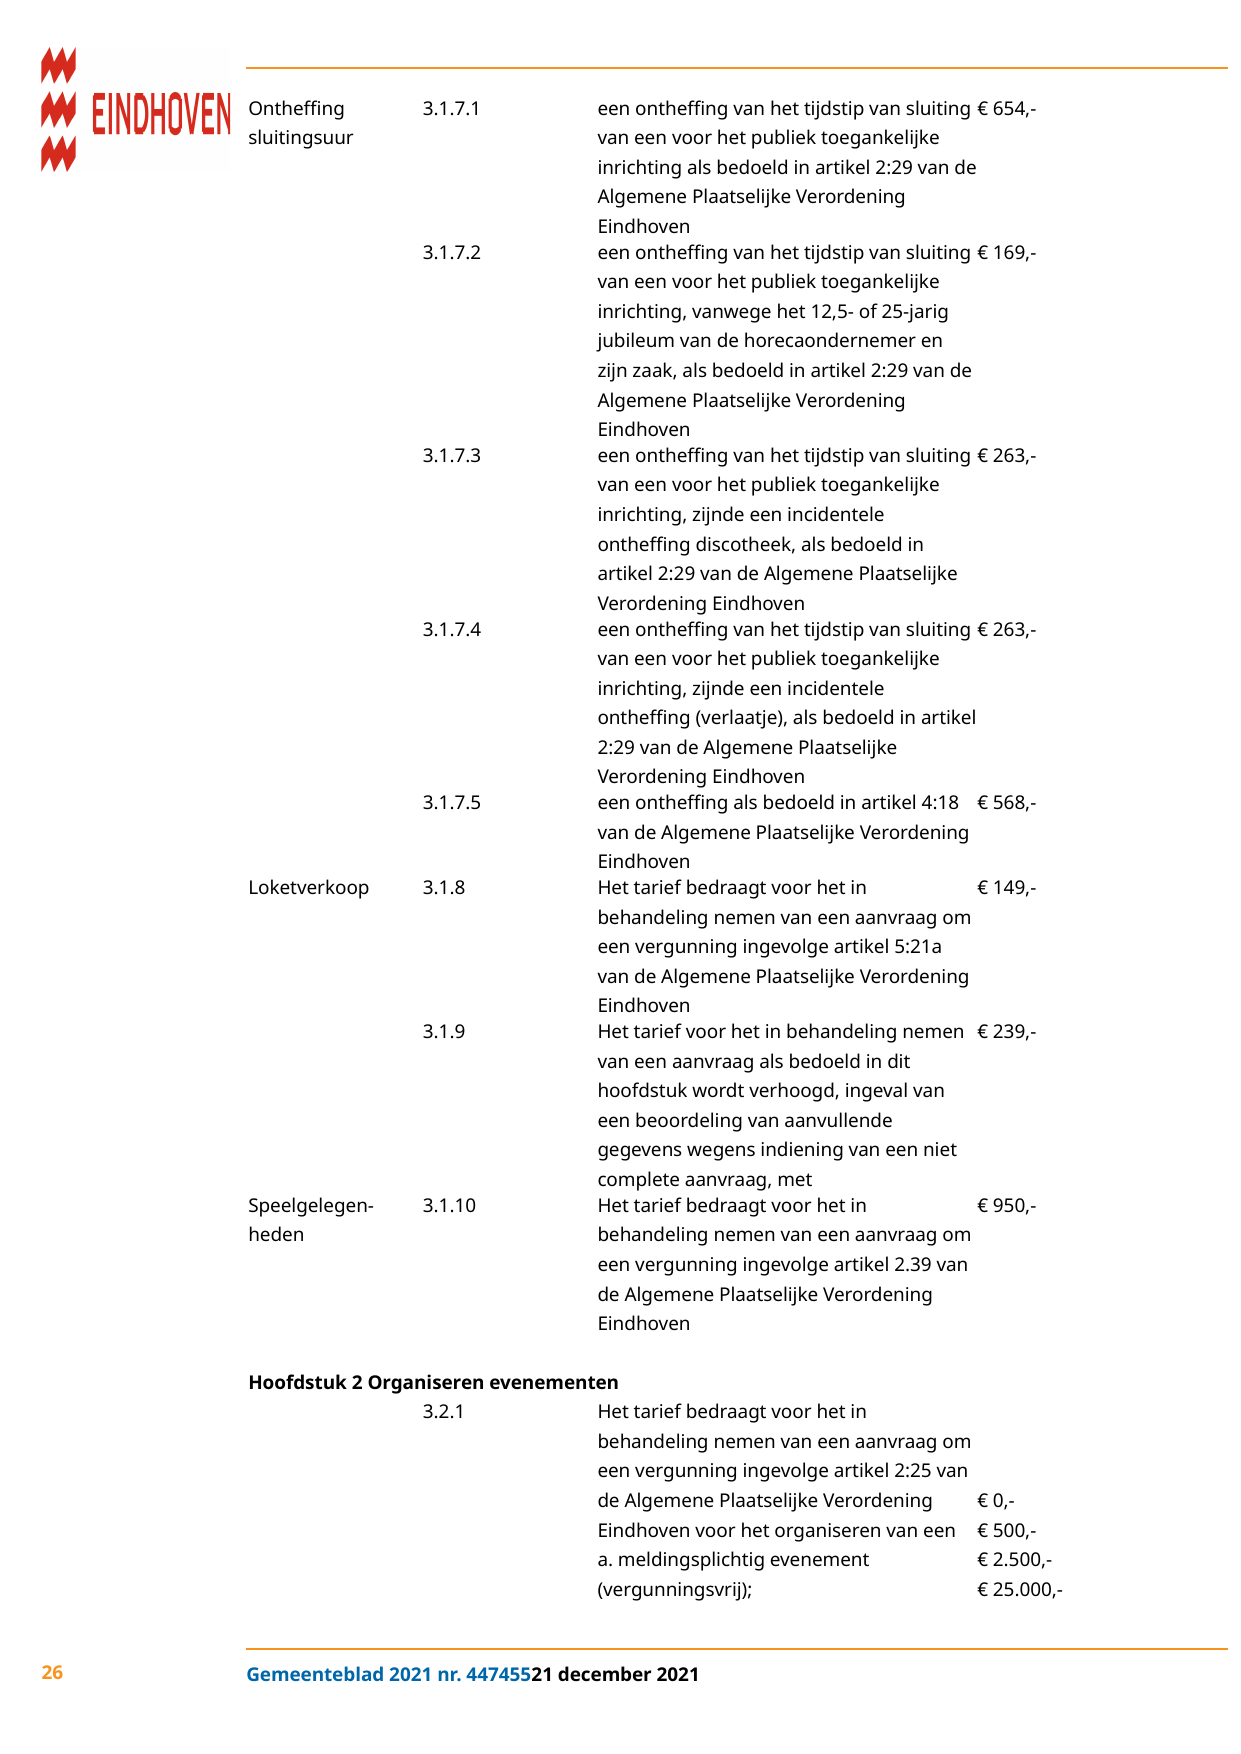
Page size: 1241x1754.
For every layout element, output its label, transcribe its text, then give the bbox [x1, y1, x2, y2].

picture [41, 47, 231, 172]
table_cell [248, 442, 423, 616]
table_cell [248, 1018, 423, 1192]
table_cell 3.1.7.3 [423, 442, 597, 616]
table_header Het tarief bedraagt voor het in behandeling nemen van een aanvraag om een vergunning ingevolge artikel 2:25 van de Algemene Plaatselijke Verordening Eindhoven voor het organiseren van een a. meldingsplichtig evenement (vergunningsvrij); [597, 1399, 977, 1602]
table_cell een ontheffing als bedoeld in artikel 4:18 van de Algemene Plaatselijke Verordening Eindhoven [597, 789, 977, 874]
table_cell 3.1.9 [423, 1018, 597, 1192]
table_cell 3.1.7.4 [423, 616, 597, 789]
table_cell € 169,- [977, 239, 1152, 442]
table_cell € 239,- [977, 1018, 1152, 1192]
table_cell een ontheffing van het tijdstip van sluiting van een voor het publiek toegankelijke inrichting, zijnde een incidentele ontheffing (verlaatje), als bedoeld in artikel 2:29 van de Algemene Plaatselijke Verordening Eindhoven [597, 616, 977, 789]
table_cell 3.1.7.5 [423, 789, 597, 874]
table_cell € 263,- [977, 442, 1152, 616]
table_cell [248, 616, 423, 789]
table_cell een ontheffing van het tijdstip van sluiting van een voor het publiek toegankelijke inrichting, zijnde een incidentele ontheffing discotheek, als bedoeld in artikel 2:29 van de Algemene Plaatselijke Verordening Eindhoven [597, 442, 977, 616]
table_cell Ontheffing sluitingsuur [248, 95, 423, 239]
table_cell € 654,- [977, 95, 1152, 239]
table_cell 3.1.10 [423, 1192, 597, 1336]
table_cell een ontheffing van het tijdstip van sluiting van een voor het publiek toegankelijke inrichting als bedoeld in artikel 2:29 van de Algemene Plaatselijke Verordening Eindhoven [597, 95, 977, 239]
table_header € 0,- € 500,- € 2.500,- € 25.000,- [977, 1399, 1152, 1602]
table_cell 3.1.7.1 [423, 95, 597, 239]
table_cell € 149,- [977, 874, 1152, 1018]
table_cell Speelgelegen- heden [248, 1192, 423, 1336]
table_header 3.2.1 [423, 1399, 597, 1602]
table_cell € 568,- [977, 789, 1152, 874]
table_header [248, 1399, 423, 1602]
table_cell Het tarief voor het in behandeling nemen van een aanvraag als bedoeld in dit hoofdstuk wordt verhoogd, ingeval van een beoordeling van aanvullende gegevens wegens indiening van een niet complete aanvraag, met [597, 1018, 977, 1192]
table_cell € 950,- [977, 1192, 1152, 1336]
table_cell Loketverkoop [248, 874, 423, 1018]
table_cell Het tarief bedraagt voor het in behandeling nemen van een aanvraag om een vergunning ingevolge artikel 2.39 van de Algemene Plaatselijke Verordening Eindhoven [597, 1192, 977, 1336]
table_cell [248, 239, 423, 442]
text Hoofdstuk 2 Organiseren evenementen [248, 1369, 1152, 1394]
table_cell Het tarief bedraagt voor het in behandeling nemen van een aanvraag om een vergunning ingevolge artikel 5:21a van de Algemene Plaatselijke Verordening Eindhoven [597, 874, 977, 1018]
table_cell 3.1.8 [423, 874, 597, 1018]
table_cell 3.1.7.2 [423, 239, 597, 442]
table_cell € 263,- [977, 616, 1152, 789]
table_cell [248, 789, 423, 874]
table_cell een ontheffing van het tijdstip van sluiting van een voor het publiek toegankelijke inrichting, vanwege het 12,5- of 25-jarig jubileum van de horecaondernemer en zijn zaak, als bedoeld in artikel 2:29 van de Algemene Plaatselijke Verordening Eindhoven [597, 239, 977, 442]
